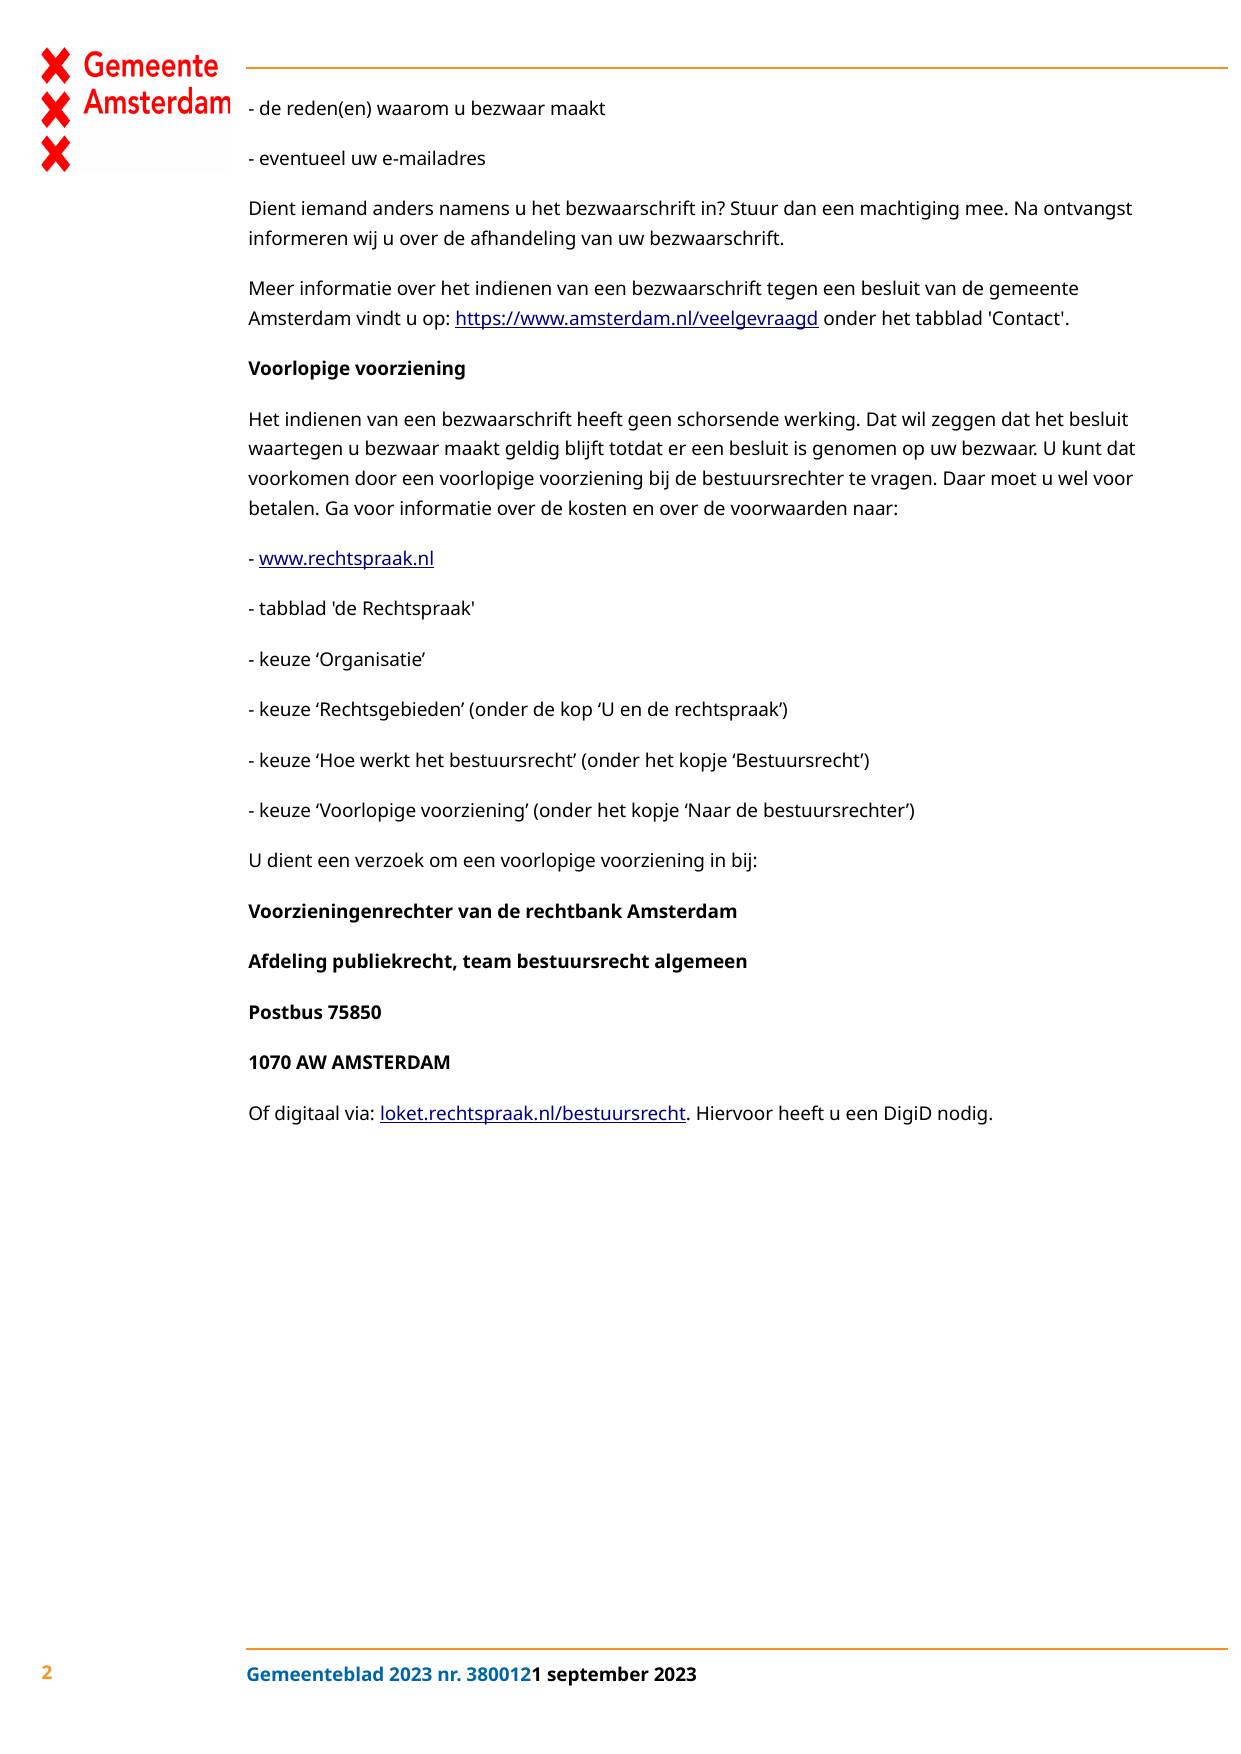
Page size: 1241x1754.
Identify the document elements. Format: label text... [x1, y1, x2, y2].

text 1070 AW AMSTERDAM [248, 1049, 1152, 1075]
text - www.rechtspraak.nl [248, 545, 1152, 571]
text Het indienen van een bezwaarschrift heeft geen schorsende werking. Dat wil zeggen dat het besluit waartegen u bezwaar maakt geldig blijft totdat er een besluit is genomen op uw bezwaar. U kunt dat voorkomen door een voorlopige voorziening bij de bestuursrechter te vragen. Daar moet u wel voor betalen. Ga voor informatie over de kosten en over de voorwaarden naar: [248, 406, 1152, 521]
text Of digitaal via: loket.rechtspraak.nl/bestuursrecht. Hiervoor heeft u een DigiD nodig. [248, 1100, 1152, 1126]
text - keuze ‘Voorlopige voorziening’ (onder het kopje ‘Naar de bestuursrechter’) [248, 797, 1152, 823]
text - keuze ‘Hoe werkt het bestuursrecht’ (onder het kopje ‘Bestuursrecht’) [248, 747, 1152, 773]
text Postbus 75850 [248, 999, 1152, 1025]
text Afdeling publiekrecht, team bestuursrecht algemeen [248, 948, 1152, 974]
text - keuze ‘Organisatie’ [248, 646, 1152, 672]
text - tabblad 'de Rechtspraak' [248, 596, 1152, 621]
text Voorlopige voorziening [248, 356, 1152, 381]
text Voorzieningenrechter van de rechtbank Amsterdam [248, 898, 1152, 924]
text Meer informatie over het indienen van een bezwaarschrift tegen een besluit van de gemeente Amsterdam vindt u op: https://www.amsterdam.nl/veelgevraagd onder het tabblad 'Contact'. [248, 276, 1152, 331]
text Dient iemand anders namens u het bezwaarschrift in? Stuur dan een machtiging mee. Na ontvangst informeren wij u over de afhandeling van uw bezwaarschrift. [248, 196, 1152, 251]
text - keuze ‘Rechtsgebieden’ (onder de kop ‘U en de rechtspraak’) [248, 696, 1152, 722]
text - de reden(en) waarom u bezwaar maakt [248, 95, 1152, 121]
text U dient een verzoek om een voorlopige voorziening in bij: [248, 848, 1152, 873]
text - eventueel uw e-mailadres [248, 145, 1152, 171]
picture [41, 47, 231, 172]
